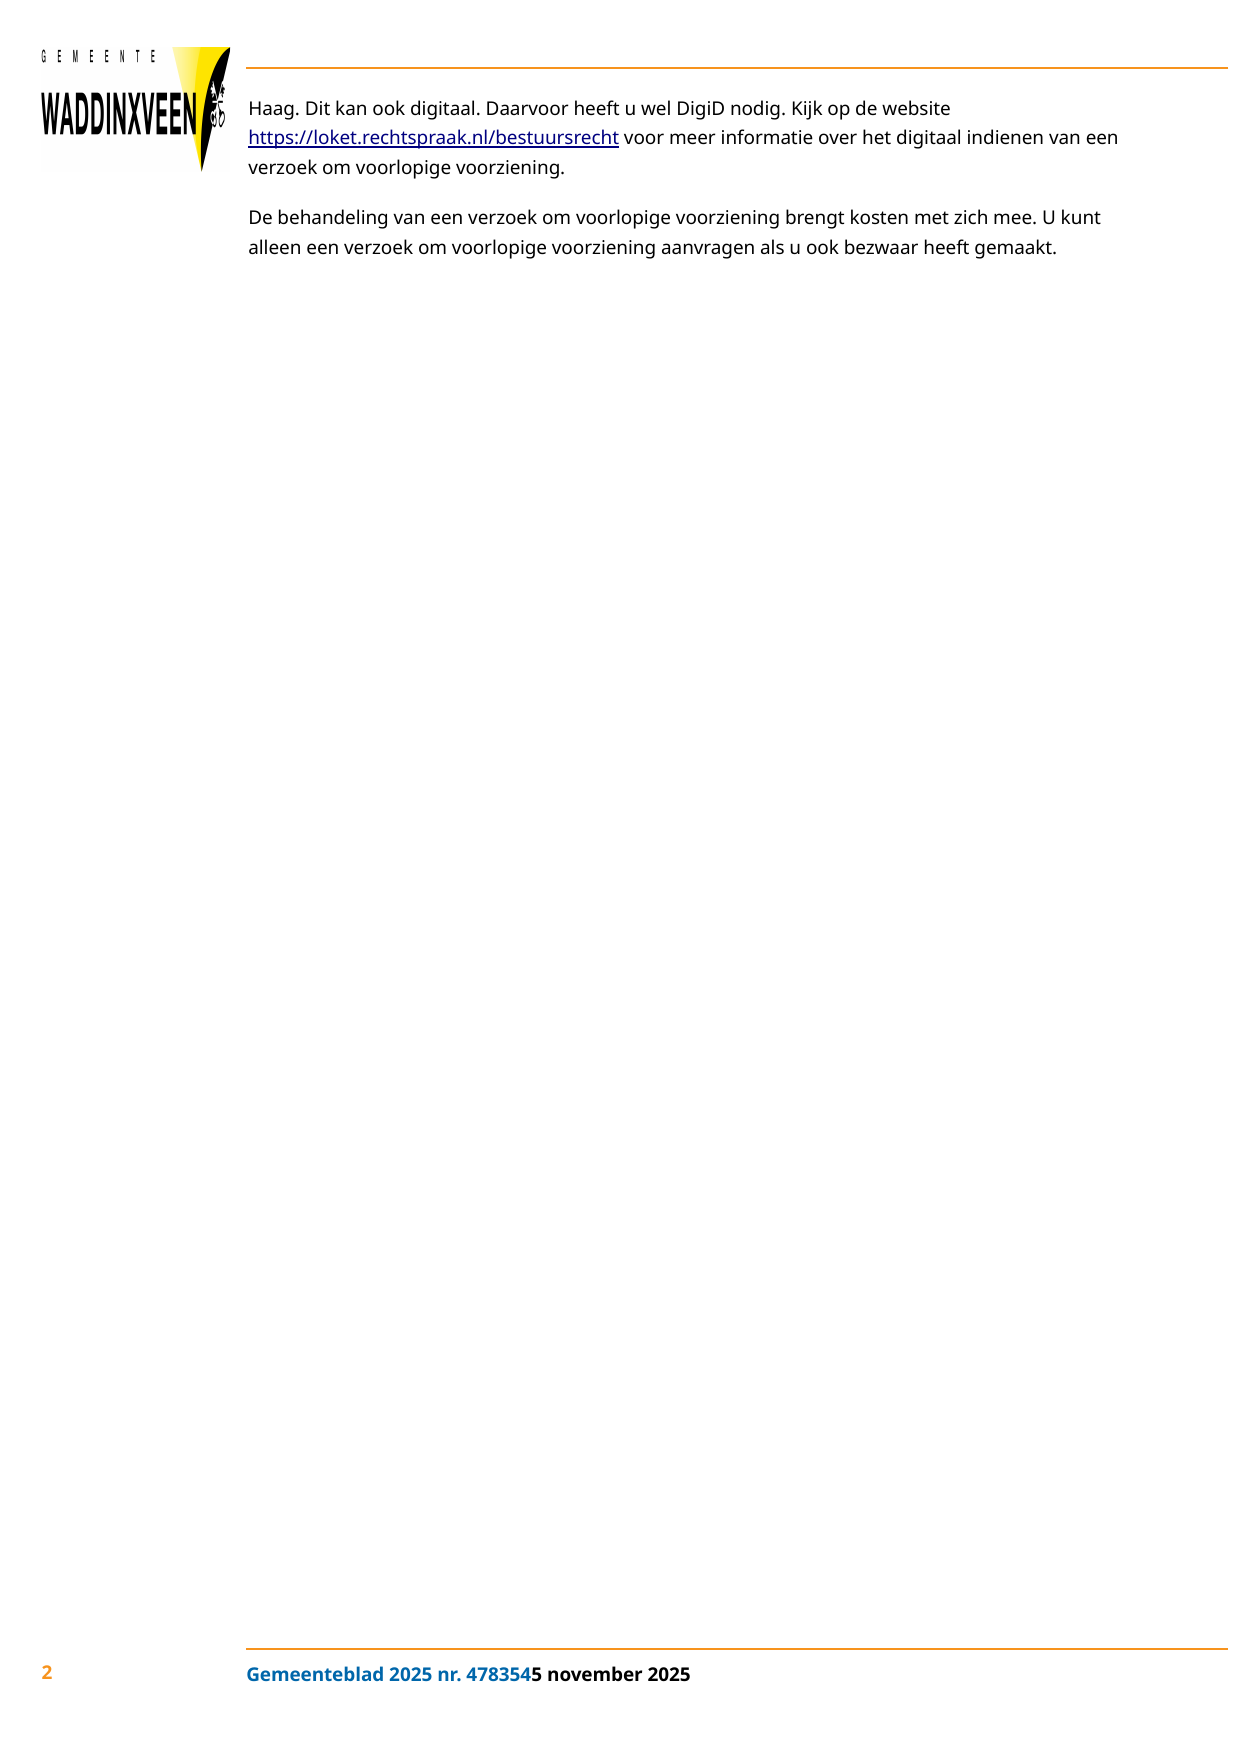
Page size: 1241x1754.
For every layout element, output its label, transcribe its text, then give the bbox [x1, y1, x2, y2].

text Haag. Dit kan ook digitaal. Daarvoor heeft u wel DigiD nodig. Kijk op de website https://loket.rechtspraak.nl/bestuursrecht voor meer informatie over het digitaal indienen van een verzoek om voorlopige voorziening. [248, 95, 1152, 180]
text De behandeling van een verzoek om voorlopige voorziening brengt kosten met zich mee. U kunt alleen een verzoek om voorlopige voorziening aanvragen als u ook bezwaar heeft gemaakt. [248, 204, 1152, 260]
picture [41, 47, 231, 172]
